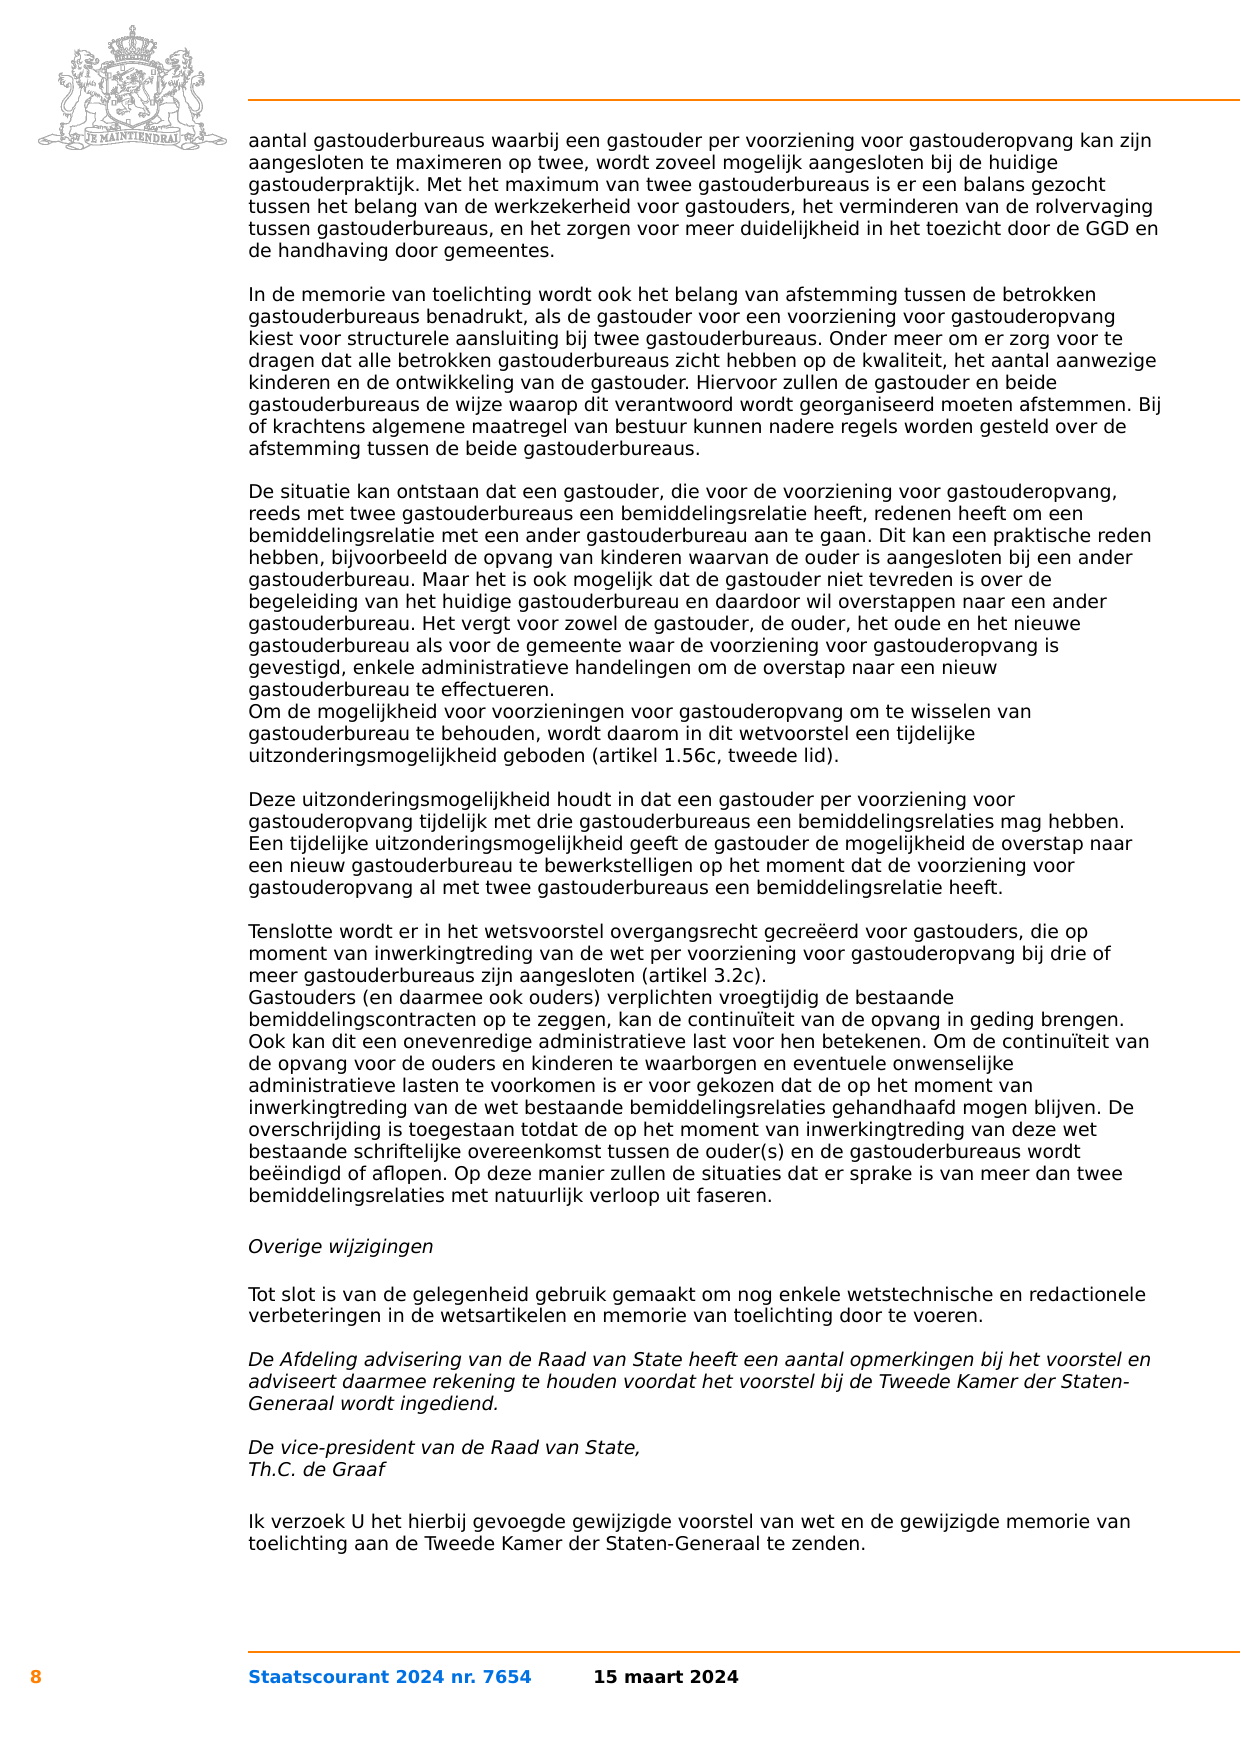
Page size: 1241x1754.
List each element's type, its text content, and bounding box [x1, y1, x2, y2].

picture [38, 25, 227, 150]
text Tenslotte wordt er in het wetsvoorstel overgangsrecht gecreëerd voor gastouders, die op moment van inwerkingtreding van de wet per voorziening voor gastouderopvang bij drie of meer gastouderbureaus zijn aangesloten (artikel 3.2c). [248, 921, 1163, 987]
text Th.C. de Graaf [248, 1459, 1163, 1481]
text Ik verzoek U het hierbij gevoegde gewijzigde voorstel van wet en de gewijzigde memorie van toelichting aan de Tweede Kamer der Staten-Generaal te zenden. [248, 1511, 1163, 1555]
subtitle Overige wijzigingen [248, 1236, 1163, 1258]
text Deze uitzonderingsmogelijkheid houdt in dat een gastouder per voorziening voor gastouderopvang tijdelijk met drie gastouderbureaus een bemiddelingsrelaties mag hebben. Een tijdelijke uitzonderingsmogelijkheid geeft de gastouder de mogelijkheid de overstap naar een nieuw gastouderbureau te bewerkstelligen op het moment dat de voorziening voor gastouderopvang al met twee gastouderbureaus een bemiddelingsrelatie heeft. [248, 789, 1163, 899]
text Gastouders (en daarmee ook ouders) verplichten vroegtijdig de bestaande bemiddelingscontracten op te zeggen, kan de continuïteit van de opvang in geding brengen. Ook kan dit een onevenredige administratieve last voor hen betekenen. Om de continuïteit van de opvang voor de ouders en kinderen te waarborgen en eventuele onwenselijke administratieve lasten te voorkomen is er voor gekozen dat de op het moment van inwerkingtreding van de wet bestaande bemiddelingsrelaties gehandhaafd mogen blijven. De overschrijding is toegestaan totdat de op het moment van inwerkingtreding van deze wet bestaande schriftelijke overeenkomst tussen de ouder(s) en de gastouderbureaus wordt beëindigd of aflopen. Op deze manier zullen de situaties dat er sprake is van meer dan twee bemiddelingsrelaties met natuurlijk verloop uit faseren. [248, 987, 1163, 1206]
text De vice-president van de Raad van State, [248, 1437, 1163, 1459]
text In de memorie van toelichting wordt ook het belang van afstemming tussen de betrokken gastouderbureaus benadrukt, als de gastouder voor een voorziening voor gastouderopvang kiest voor structurele aansluiting bij twee gastouderbureaus. Onder meer om er zorg voor te dragen dat alle betrokken gastouderbureaus zicht hebben op de kwaliteit, het aantal aanwezige kinderen en de ontwikkeling van de gastouder. Hiervoor zullen de gastouder en beide gastouderbureaus de wijze waarop dit verantwoord wordt georganiseerd moeten afstemmen. Bij of krachtens algemene maatregel van bestuur kunnen nadere regels worden gesteld over de afstemming tussen de beide gastouderbureaus. [248, 284, 1163, 459]
text aantal gastouderbureaus waarbij een gastouder per voorziening voor gastouderopvang kan zijn aangesloten te maximeren op twee, wordt zoveel mogelijk aangesloten bij de huidige gastouderpraktijk. Met het maximum van twee gastouderbureaus is er een balans gezocht tussen het belang van de werkzekerheid voor gastouders, het verminderen van de rolvervaging tussen gastouderbureaus, en het zorgen voor meer duidelijkheid in het toezicht door de GGD en de handhaving door gemeentes. [248, 130, 1163, 262]
text Om de mogelijkheid voor voorzieningen voor gastouderopvang om te wisselen van gastouderbureau te behouden, wordt daarom in dit wetvoorstel een tijdelijke uitzonderingsmogelijkheid geboden (artikel 1.56c, tweede lid). [248, 701, 1163, 767]
text De Afdeling advisering van de Raad van State heeft een aantal opmerkingen bij het voorstel en adviseert daarmee rekening te houden voordat het voorstel bij de Tweede Kamer der Staten-Generaal wordt ingediend. [248, 1349, 1163, 1415]
text Tot slot is van de gelegenheid gebruik gemaakt om nog enkele wetstechnische en redactionele verbeteringen in de wetsartikelen en memorie van toelichting door te voeren. [248, 1283, 1163, 1327]
text De situatie kan ontstaan dat een gastouder, die voor de voorziening voor gastouderopvang, reeds met twee gastouderbureaus een bemiddelingsrelatie heeft, redenen heeft om een bemiddelingsrelatie met een ander gastouderbureau aan te gaan. Dit kan een praktische reden hebben, bijvoorbeeld de opvang van kinderen waarvan de ouder is aangesloten bij een ander gastouderbureau. Maar het is ook mogelijk dat de gastouder niet tevreden is over de begeleiding van het huidige gastouderbureau en daardoor wil overstappen naar een ander gastouderbureau. Het vergt voor zowel de gastouder, de ouder, het oude en het nieuwe gastouderbureau als voor de gemeente waar de voorziening voor gastouderopvang is gevestigd, enkele administratieve handelingen om de overstap naar een nieuw gastouderbureau te effectueren. [248, 481, 1163, 701]
